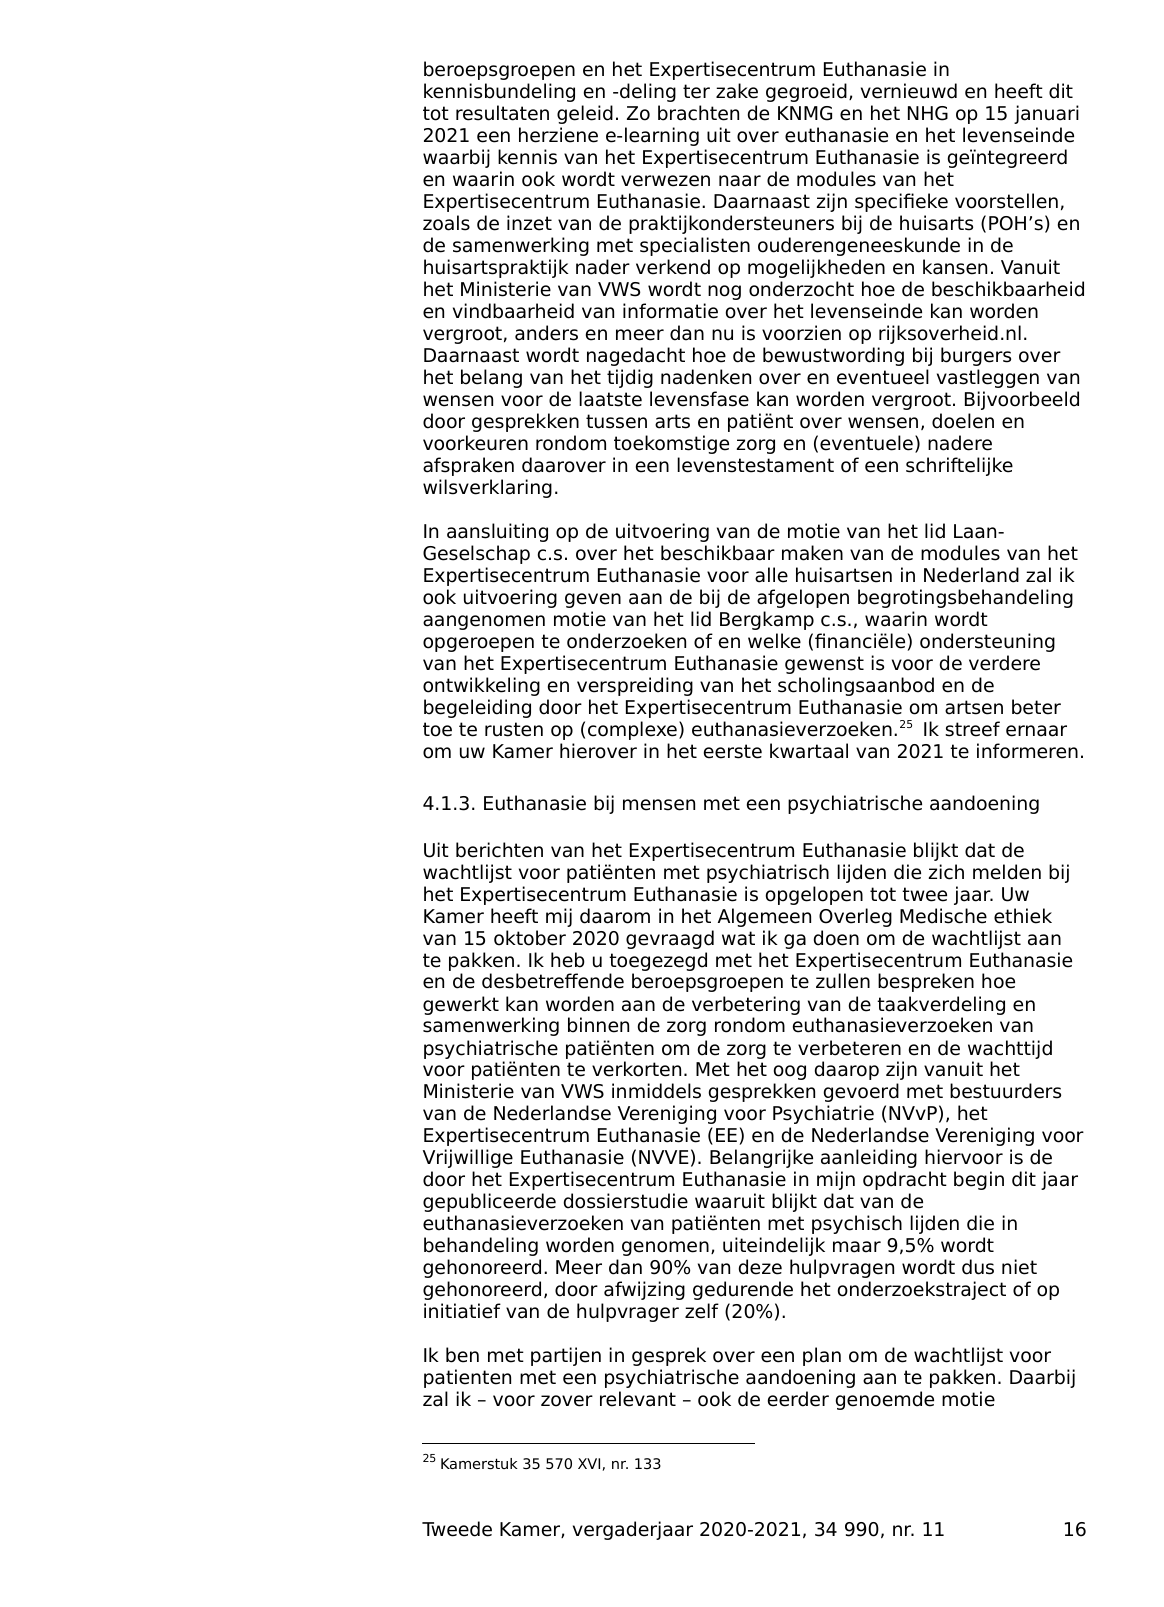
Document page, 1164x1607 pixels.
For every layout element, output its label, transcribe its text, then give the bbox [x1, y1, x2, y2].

text Ik ben met partijen in gesprek over een plan om de wachtlijst voor patienten met een psychiatrische aandoening aan te pakken. Daarbij zal ik – voor zover relevant – ook de eerder genoemde motie [422, 1345, 1087, 1411]
subtitle 4.1.3. Euthanasie bij mensen met een psychiatrische aandoening [422, 793, 1087, 814]
text Uit berichten van het Expertisecentrum Euthanasie blijkt dat de wachtlijst voor patiënten met psychiatrisch lijden die zich melden bij het Expertisecentrum Euthanasie is opgelopen tot twee jaar. Uw Kamer heeft mij daarom in het Algemeen Overleg Medische ethiek van 15 oktober 2020 gevraagd wat ik ga doen om de wachtlijst aan te pakken. Ik heb u toegezegd met het Expertisecentrum Euthanasie en de desbetreffende beroepsgroepen te zullen bespreken hoe gewerkt kan worden aan de verbetering van de taakverdeling en samenwerking binnen de zorg rondom euthanasieverzoeken van psychiatrische patiënten om de zorg te verbeteren en de wachttijd voor patiënten te verkorten. Met het oog daarop zijn vanuit het Ministerie van VWS inmiddels gesprekken gevoerd met bestuurders van de Nederlandse Vereniging voor Psychiatrie (NVvP), het Expertisecentrum Euthanasie (EE) en de Nederlandse Vereniging voor Vrijwillige Euthanasie (NVVE). Belangrijke aanleiding hiervoor is de door het Expertisecentrum Euthanasie in mijn opdracht begin dit jaar gepubliceerde dossierstudie waaruit blijkt dat van de euthanasieverzoeken van patiënten met psychisch lijden die in behandeling worden genomen, uiteindelijk maar 9,5% wordt gehonoreerd. Meer dan 90% van deze hulpvragen wordt dus niet gehonoreerd, door afwijzing gedurende het onderzoekstraject of op initiatief van de hulpvrager zelf (20%). [422, 839, 1087, 1323]
text beroepsgroepen en het Expertisecentrum Euthanasie in kennisbundeling en -deling ter zake gegroeid, vernieuwd en heeft dit tot resultaten geleid. Zo brachten de KNMG en het NHG op 15 januari 2021 een herziene e-learning uit over euthanasie en het levenseinde waarbij kennis van het Expertisecentrum Euthanasie is geïntegreerd en waarin ook wordt verwezen naar de modules van het Expertisecentrum Euthanasie. Daarnaast zijn specifieke voorstellen, zoals de inzet van de praktijkondersteuners bij de huisarts (POH’s) en de samenwerking met specialisten ouderengeneeskunde in de huisartspraktijk nader verkend op mogelijkheden en kansen. Vanuit het Ministerie van VWS wordt nog onderzocht hoe de beschikbaarheid en vindbaarheid van informatie over het levenseinde kan worden vergroot, anders en meer dan nu is voorzien op rijksoverheid.nl. Daarnaast wordt nagedacht hoe de bewustwording bij burgers over het belang van het tijdig nadenken over en eventueel vastleggen van wensen voor de laatste levensfase kan worden vergroot. Bijvoorbeeld door gesprekken tussen arts en patiënt over wensen, doelen en voorkeuren rondom toekomstige zorg en (eventuele) nadere afspraken daarover in een levenstestament of een schriftelijke wilsverklaring. [422, 59, 1087, 499]
text Kamerstuk 35 570 XVI, nr. 133 [422, 1452, 1087, 1474]
text In aansluiting op de uitvoering van de motie van het lid Laan-Geselschap c.s. over het beschikbaar maken van de modules van het Expertisecentrum Euthanasie voor alle huisartsen in Nederland zal ik ook uitvoering geven aan de bij de afgelopen begrotingsbehandeling aangenomen motie van het lid Bergkamp c.s., waarin wordt opgeroepen te onderzoeken of en welke (financiële) ondersteuning van het Expertisecentrum Euthanasie gewenst is voor de verdere ontwikkeling en verspreiding van het scholingsaanbod en de begeleiding door het Expertisecentrum Euthanasie om artsen beter toe te rusten op (complexe) euthanasieverzoeken. Ik streef ernaar om uw Kamer hierover in het eerste kwartaal van 2021 te informeren. [422, 521, 1087, 763]
